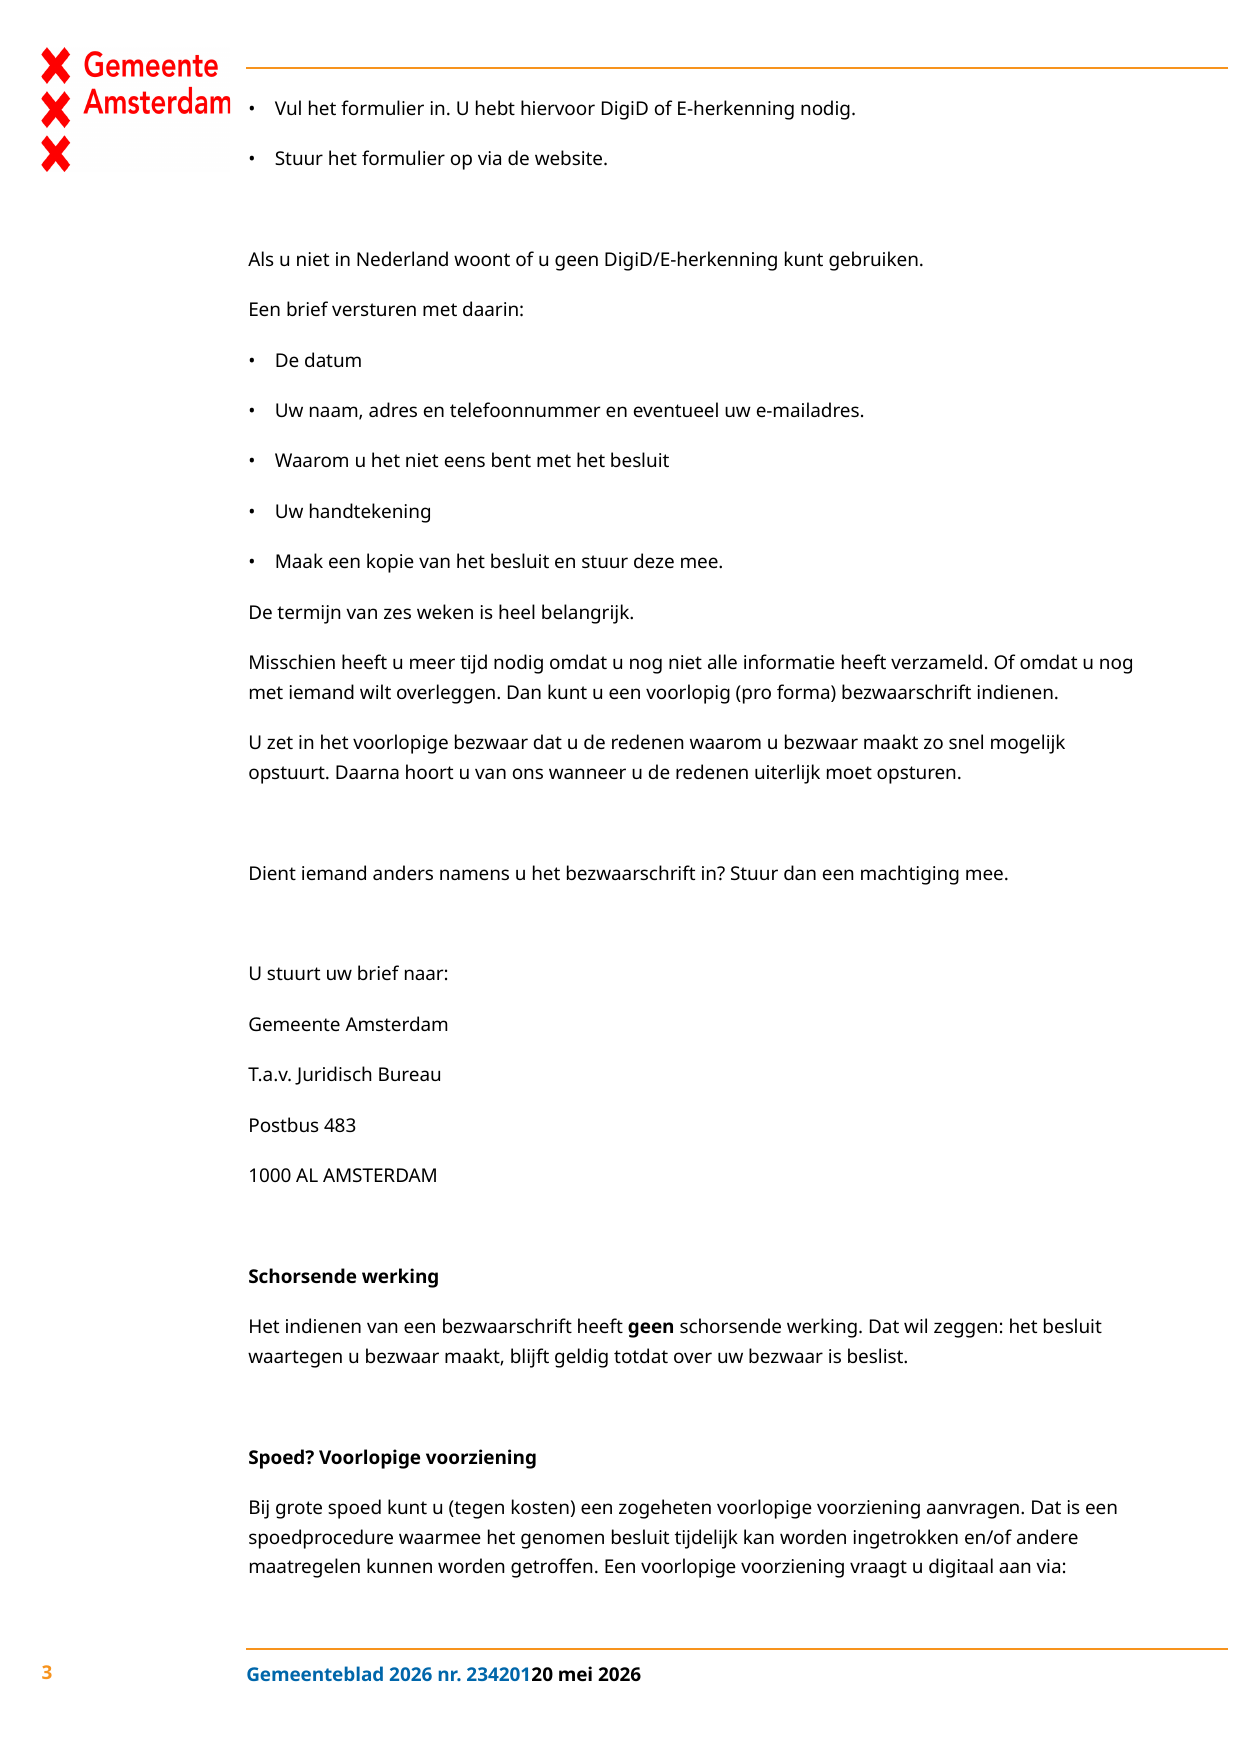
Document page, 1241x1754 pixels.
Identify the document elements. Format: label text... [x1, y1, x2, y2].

text • Waarom u het niet eens bent met het besluit [248, 448, 1152, 473]
text De termijn van zes weken is heel belangrijk. [248, 599, 1152, 625]
text U stuurt uw brief naar: [248, 961, 1152, 986]
text Spoed? Voorlopige voorziening [248, 1444, 1152, 1470]
text Misschien heeft u meer tijd nodig omdat u nog niet alle informatie heeft verzameld. Of omdat u nog met iemand wilt overleggen. Dan kunt u een voorlopig (pro forma) bezwaarschrift indienen. [248, 649, 1152, 705]
text Een brief versturen met daarin: [248, 296, 1152, 322]
text • De datum [248, 347, 1152, 373]
text • Stuur het formulier op via de website. [248, 145, 1152, 171]
text Het indienen van een bezwaarschrift heeft geen schorsende werking. Dat wil zeggen: het besluit waartegen u bezwaar maakt, blijft geldig totdat over uw bezwaar is beslist. [248, 1313, 1152, 1369]
text T.a.v. Juridisch Bureau [248, 1061, 1152, 1087]
text 1000 AL AMSTERDAM [248, 1162, 1152, 1188]
picture [41, 47, 231, 172]
text Als u niet in Nederland woont of u geen DigiD/E-herkenning kunt gebruiken. [248, 246, 1152, 272]
text Postbus 483 [248, 1112, 1152, 1138]
text U zet in het voorlopige bezwaar dat u de redenen waarom u bezwaar maakt zo snel mogelijk opstuurt. Daarna hoort u van ons wanneer u de redenen uiterlijk moet opsturen. [248, 729, 1152, 785]
text Schorsende werking [248, 1263, 1152, 1289]
text • Vul het formulier in. U hebt hiervoor DigiD of E-herkenning nodig. [248, 95, 1152, 121]
text • Uw handtekening [248, 498, 1152, 524]
text • Uw naam, adres en telefoonnummer en eventueel uw e-mailadres. [248, 397, 1152, 423]
text • Maak een kopie van het besluit en stuur deze mee. [248, 548, 1152, 574]
text Bij grote spoed kunt u (tegen kosten) een zogeheten voorlopige voorziening aanvragen. Dat is een spoedprocedure waarmee het genomen besluit tijdelijk kan worden ingetrokken en/of andere maatregelen kunnen worden getroffen. Een voorlopige voorziening vraagt u digitaal aan via: [248, 1494, 1152, 1579]
text Dient iemand anders namens u het bezwaarschrift in? Stuur dan een machtiging mee. [248, 860, 1152, 886]
text Gemeente Amsterdam [248, 1011, 1152, 1037]
